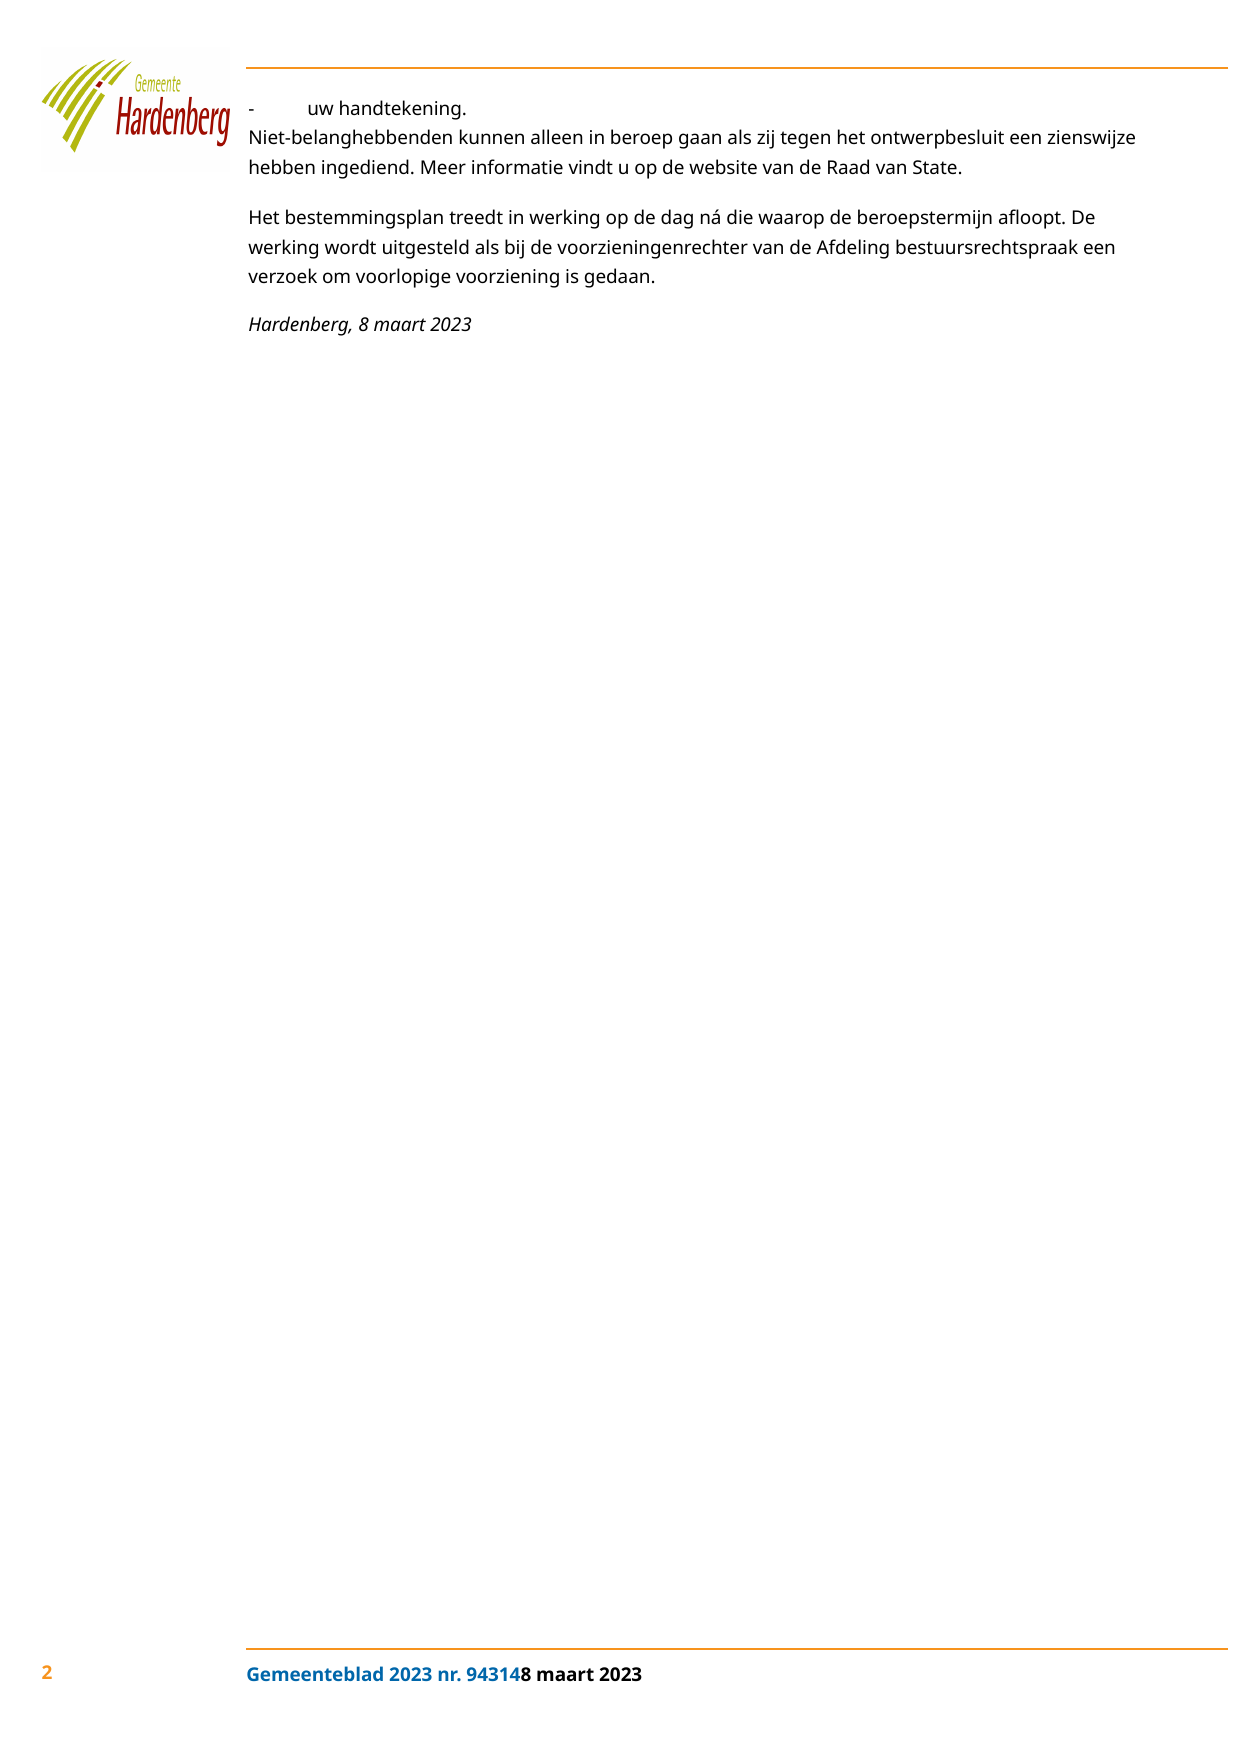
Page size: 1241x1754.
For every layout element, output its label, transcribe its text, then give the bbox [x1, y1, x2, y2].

text Het bestemmingsplan treedt in werking op de dag ná die waarop de beroepstermijn afloopt. De werking wordt uitgesteld als bij de voorzieningenrechter van de Afdeling bestuursrechtspraak een verzoek om voorlopige voorziening is gedaan. [248, 204, 1152, 289]
text Niet-belanghebbenden kunnen alleen in beroep gaan als zij tegen het ontwerpbesluit een zienswijze hebben ingediend. Meer informatie vindt u op de website van de Raad van State. [248, 124, 1152, 180]
text Hardenberg, 8 maart 2023 [248, 311, 1152, 337]
list uw handtekening. [248, 95, 1152, 121]
picture [41, 47, 231, 172]
